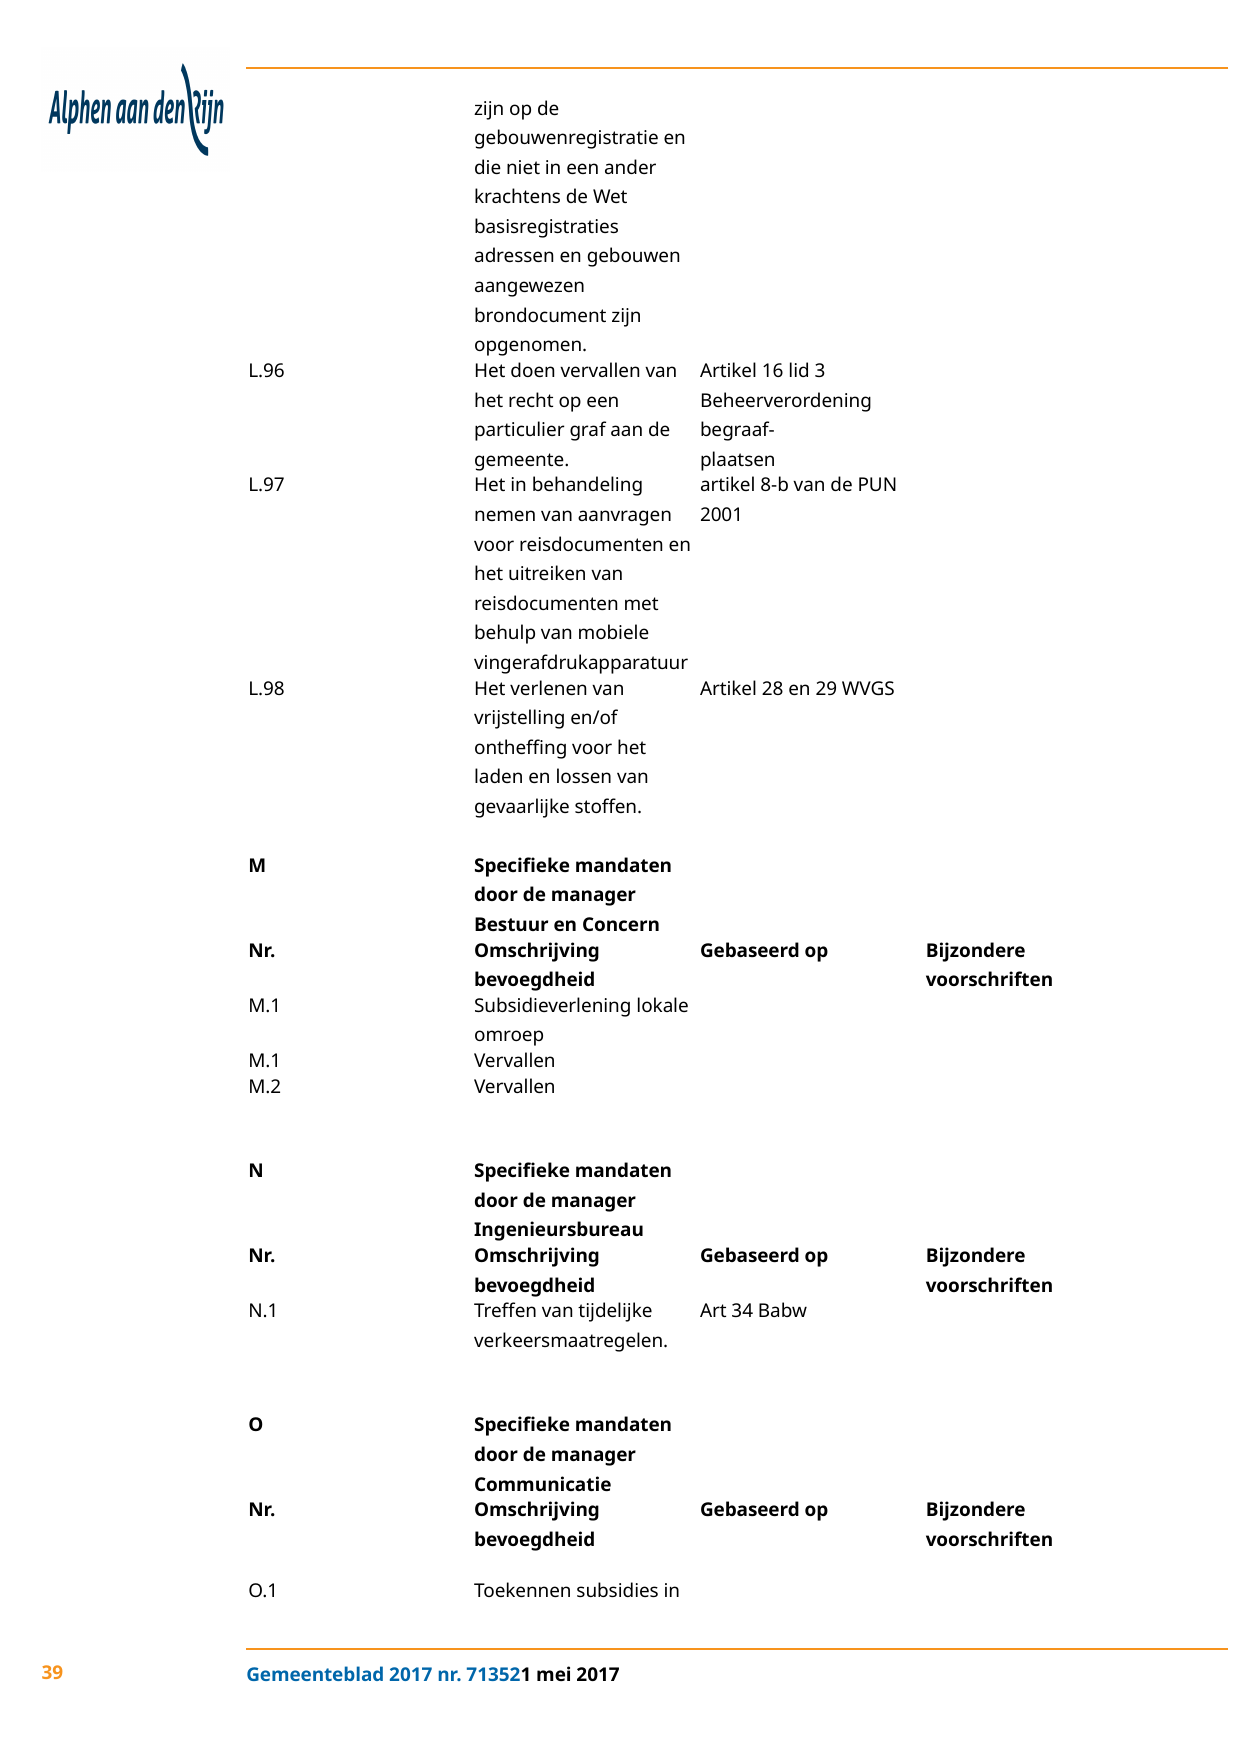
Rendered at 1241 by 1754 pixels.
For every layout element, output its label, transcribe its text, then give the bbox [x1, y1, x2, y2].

table_cell [926, 1073, 1152, 1099]
table_cell Gebaseerd op [700, 1243, 926, 1298]
table_cell Gebaseerd op [700, 937, 926, 992]
table_cell Omschrijving bevoegdheid [474, 1497, 700, 1552]
table_cell M.1 [248, 1048, 474, 1073]
table_cell Het in behandeling nemen van aanvragen voor reisdocumenten en het uitreiken van reisdocumenten met behulp van mobiele vingerafdrukapparatuur [474, 472, 700, 675]
table_header [926, 1158, 1152, 1242]
table_cell L.96 [248, 357, 474, 472]
table_cell [700, 992, 926, 1047]
table_cell [248, 1552, 474, 1578]
table_cell artikel 8-b van de PUN 2001 [700, 472, 926, 675]
table_cell Bijzondere voorschriften [926, 1497, 1152, 1552]
table_cell Treffen van tijdelijke verkeersmaatregelen. [474, 1298, 700, 1353]
table_cell N.1 [248, 1298, 474, 1353]
table_cell zijn op de gebouwenregistratie en die niet in een ander krachtens de Wet basisregistraties adressen en gebouwen aangewezen brondocument zijn opgenomen. [474, 95, 700, 357]
table_header Specifieke mandaten door de manager Ingenieursbureau [474, 1158, 700, 1242]
table_header [926, 852, 1152, 937]
table_cell Subsidieverlening lokale omroep [474, 992, 700, 1047]
table_cell [700, 95, 926, 357]
table_header [700, 1158, 926, 1242]
table_cell M.1 [248, 992, 474, 1047]
table_cell Vervallen [474, 1048, 700, 1073]
table_cell [926, 472, 1152, 675]
table_cell [926, 357, 1152, 472]
table_cell [926, 1048, 1152, 1073]
table_header O [248, 1412, 474, 1497]
table_header Specifieke mandaten door de manager Bestuur en Concern [474, 852, 700, 937]
table_cell [248, 1099, 474, 1124]
table_cell [926, 992, 1152, 1047]
table_cell Bijzondere voorschriften [926, 1243, 1152, 1298]
table_header M [248, 852, 474, 937]
table_cell [926, 1298, 1152, 1353]
table_cell Gebaseerd op [700, 1497, 926, 1552]
table_cell M.2 [248, 1073, 474, 1099]
table_cell [248, 95, 474, 357]
table_header [700, 852, 926, 937]
table_header [926, 1412, 1152, 1497]
table_cell [248, 1353, 474, 1379]
table_cell Vervallen [474, 1073, 700, 1099]
table_header N [248, 1158, 474, 1242]
table_cell Nr. [248, 1243, 474, 1298]
table_cell Artikel 28 en 29 WVGS [700, 675, 926, 819]
table_cell Bijzondere voorschriften [926, 937, 1152, 992]
table_cell [926, 95, 1152, 357]
table_cell Artikel 16 lid 3 Beheerverordening begraaf- plaatsen [700, 357, 926, 472]
table_cell Nr. [248, 1497, 474, 1552]
table_cell [700, 1048, 926, 1073]
table_cell Omschrijving bevoegdheid [474, 1243, 700, 1298]
table_cell [700, 1073, 926, 1099]
table_header O.1 [248, 1578, 474, 1603]
table_cell Omschrijving bevoegdheid [474, 937, 700, 992]
table_cell Het verlenen van vrijstelling en/of ontheffing voor het laden en lossen van gevaarlijke stoffen. [474, 675, 700, 819]
table_cell Art 34 Babw [700, 1298, 926, 1353]
table_header [926, 1578, 1152, 1603]
table_header Specifieke mandaten door de manager Communicatie [474, 1412, 700, 1497]
table_cell Nr. [248, 937, 474, 992]
picture [41, 47, 231, 172]
table_cell [926, 675, 1152, 819]
table_header [700, 1412, 926, 1497]
table_cell Het doen vervallen van het recht op een particulier graf aan de gemeente. [474, 357, 700, 472]
table_header Toekennen subsidies in [474, 1578, 700, 1603]
table_header [700, 1578, 926, 1603]
table_cell L.97 [248, 472, 474, 675]
table_cell L.98 [248, 675, 474, 819]
